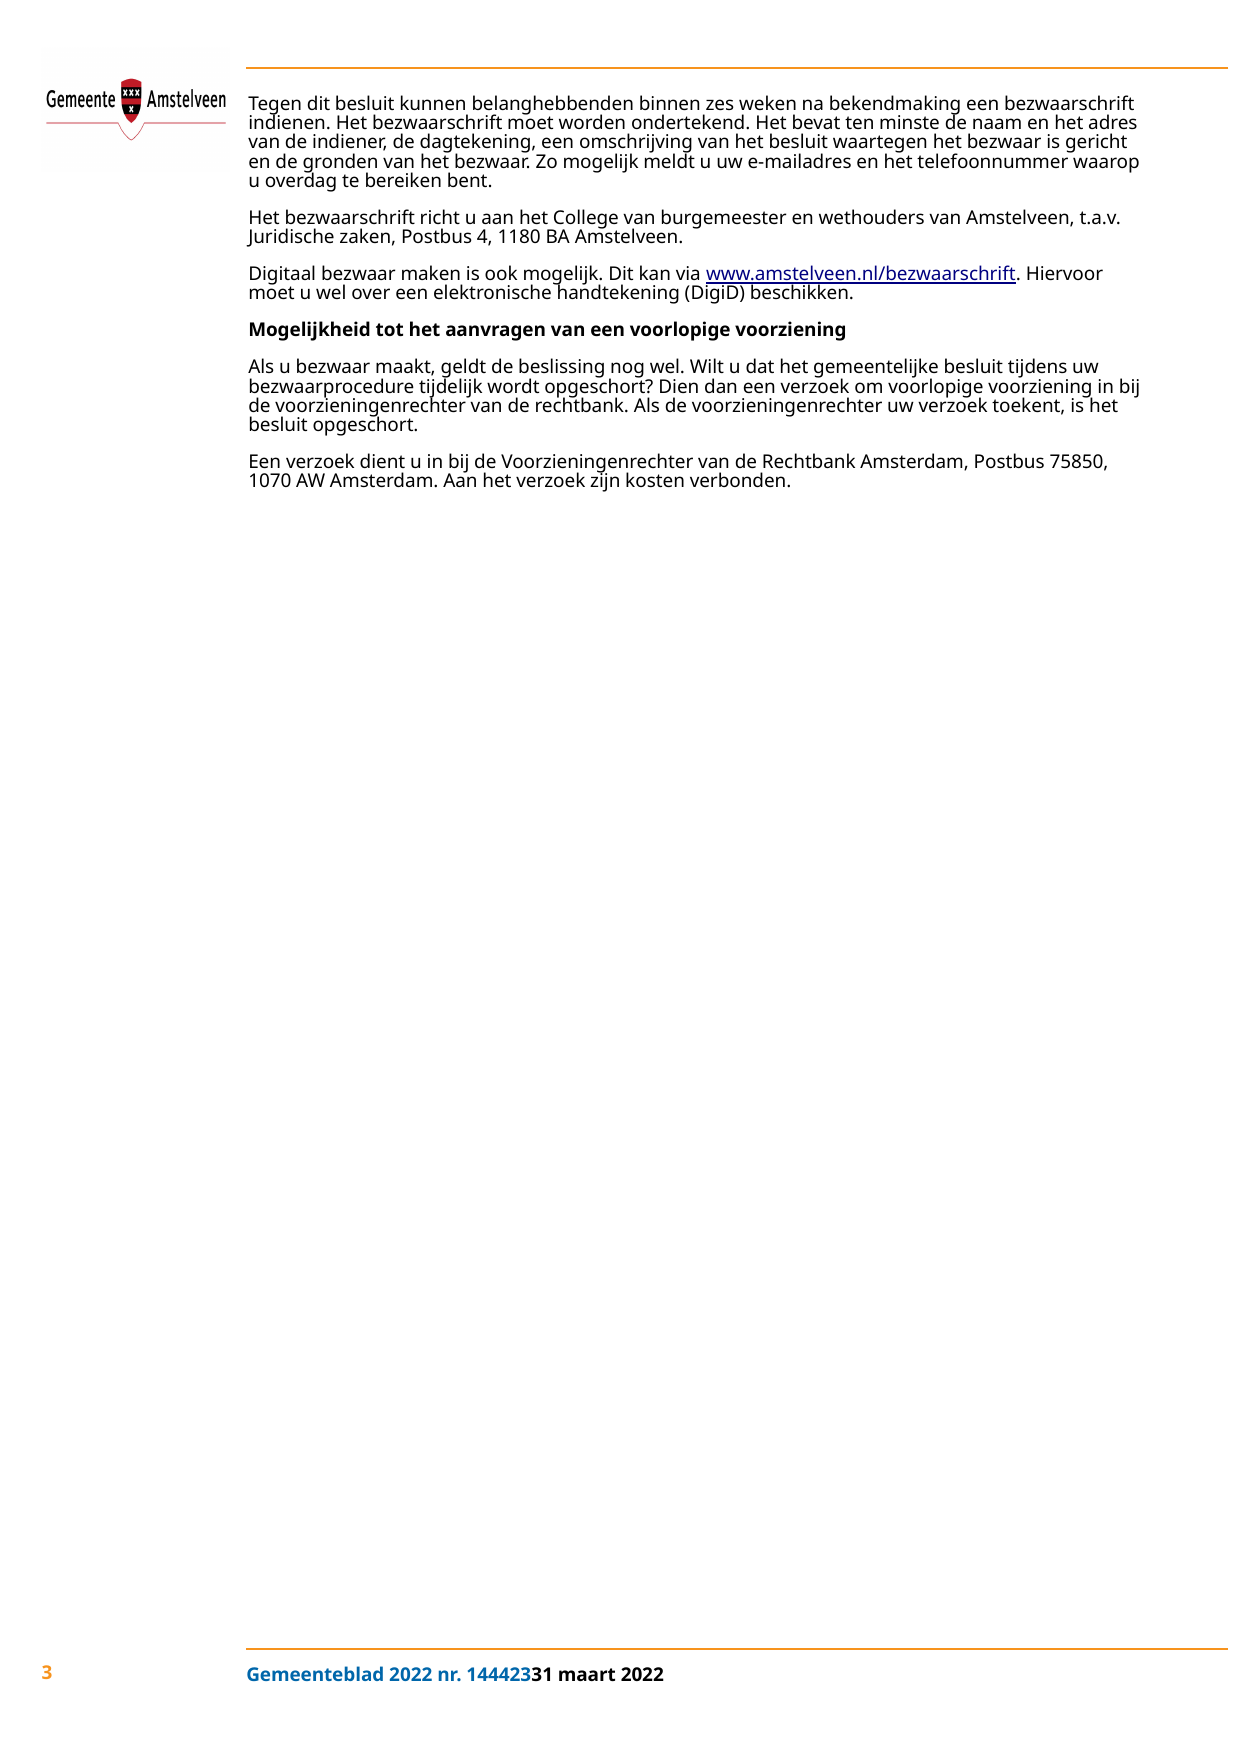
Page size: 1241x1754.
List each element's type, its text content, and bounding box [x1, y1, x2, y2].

text Tegen dit besluit kunnen belanghebbenden binnen zes weken na bekendmaking een bezwaarschrift indienen. Het bezwaarschrift moet worden ondertekend. Het bevat ten minste de naam en het adres van de indiener, de dagtekening, een omschrijving van het besluit waartegen het bezwaar is gericht en de gronden van het bezwaar. Zo mogelijk meldt u uw e-mailadres en het telefoonnummer waarop u overdag te bereiken bent. [248, 95, 1152, 191]
text Als u bezwaar maakt, geldt de beslissing nog wel. Wilt u dat het gemeentelijke besluit tijdens uw bezwaarprocedure tijdelijk wordt opgeschort? Dien dan een verzoek om voorlopige voorziening in bij de voorzieningenrechter van de rechtbank. Als de voorzieningenrechter uw verzoek toekent, is het besluit opgeschort. [248, 358, 1152, 435]
text Een verzoek dient u in bij de Voorzieningenrechter van de Rechtbank Amsterdam, Postbus 75850, 1070 AW Amsterdam. Aan het verzoek zijn kosten verbonden. [248, 453, 1152, 492]
picture [41, 47, 231, 172]
text Het bezwaarschrift richt u aan het College van burgemeester en wethouders van Amstelveen, t.a.v. Juridische zaken, Postbus 4, 1180 BA Amstelveen. [248, 209, 1152, 247]
text Mogelijkheid tot het aanvragen van een voorlopige voorziening [248, 321, 1152, 341]
text Digitaal bezwaar maken is ook mogelijk. Dit kan via www.amstelveen.nl/bezwaarschrift. Hiervoor moet u wel over een elektronische handtekening (DigiD) beschikken. [248, 265, 1152, 304]
